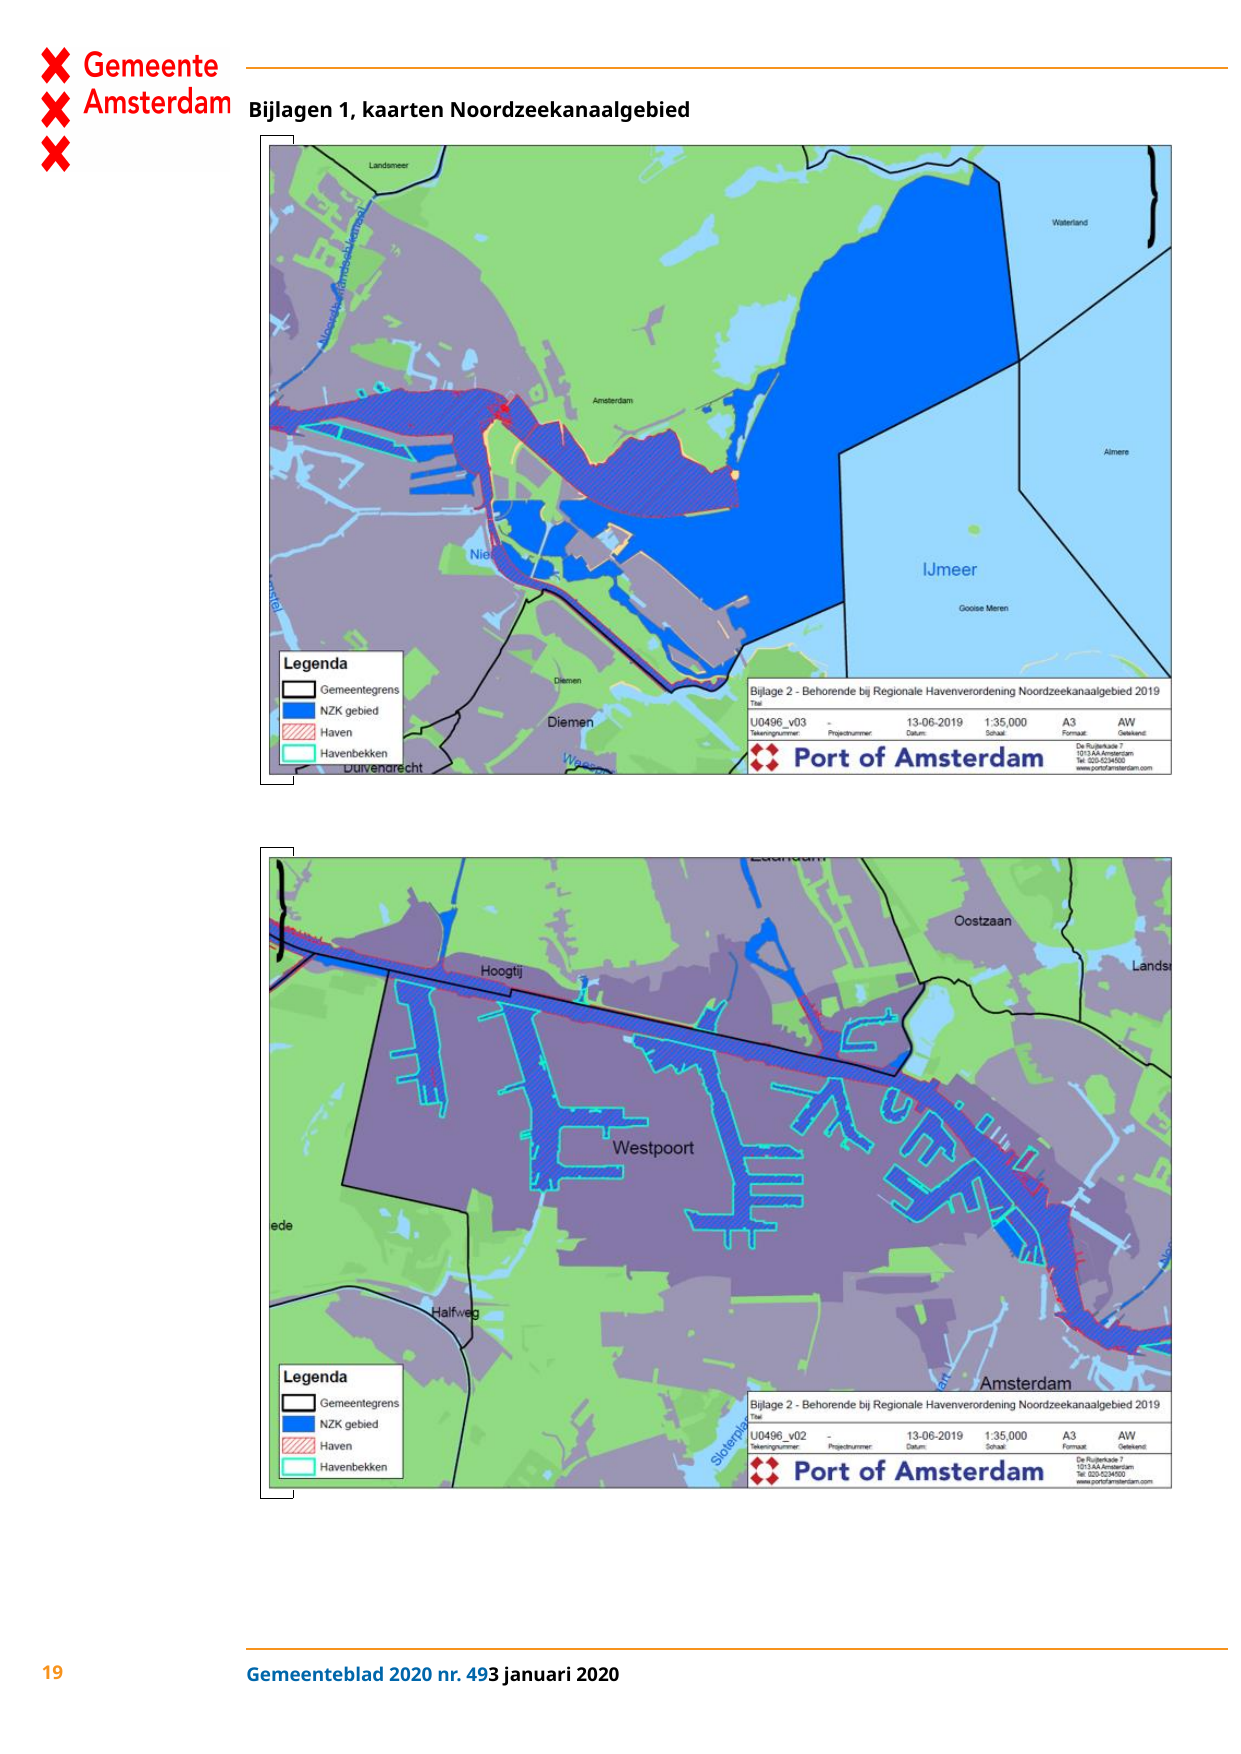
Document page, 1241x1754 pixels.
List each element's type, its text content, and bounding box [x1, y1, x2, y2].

picture [268, 856, 1173, 1490]
picture [268, 144, 1173, 776]
picture [41, 47, 231, 172]
text Bijlagen 1, kaarten Noordzeekanaalgebied [248, 95, 1152, 123]
